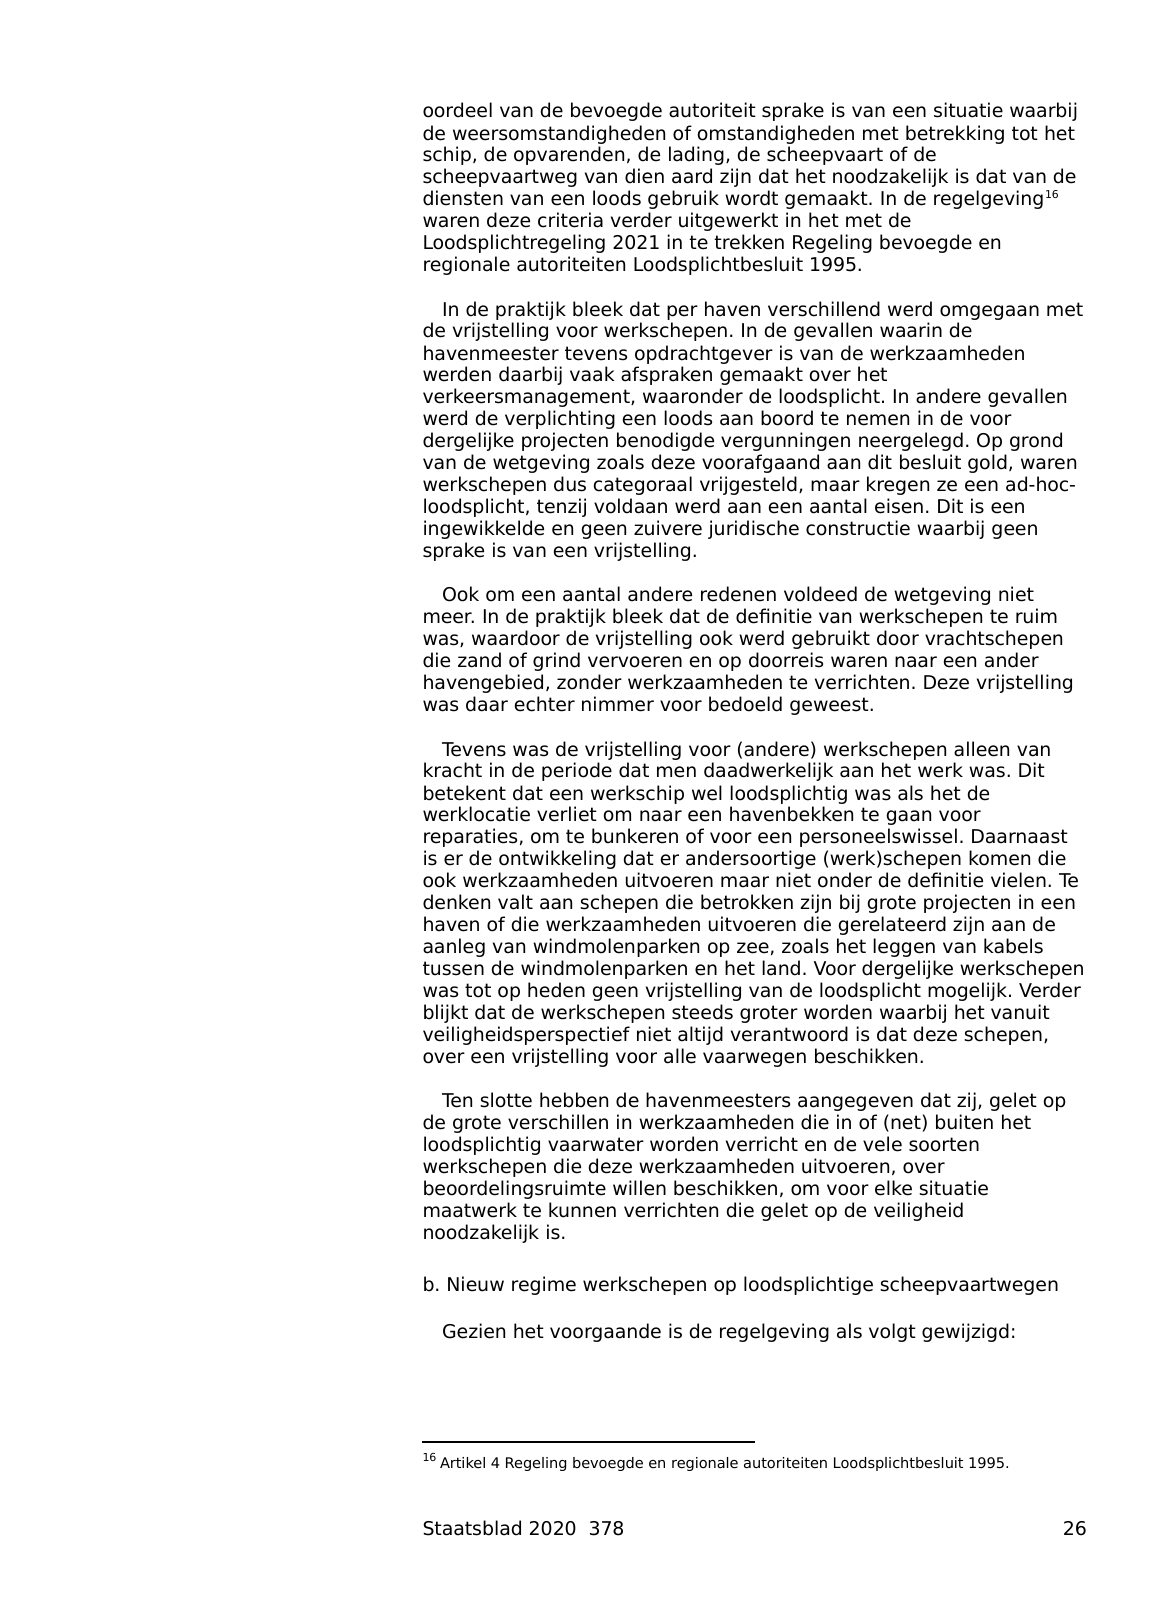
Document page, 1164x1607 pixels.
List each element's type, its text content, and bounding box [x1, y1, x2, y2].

text Ten slotte hebben de havenmeesters aangegeven dat zij, gelet op de grote verschillen in werkzaamheden die in of (net) buiten het loodsplichtig vaarwater worden verricht en de vele soorten werkschepen die deze werkzaamheden uitvoeren, over beoordelingsruimte willen beschikken, om voor elke situatie maatwerk te kunnen verrichten die gelet op de veiligheid noodzakelijk is. [422, 1090, 1087, 1244]
text Ook om een aantal andere redenen voldeed de wetgeving niet meer. In de praktijk bleek dat de definitie van werkschepen te ruim was, waardoor de vrijstelling ook werd gebruikt door vrachtschepen die zand of grind vervoeren en op doorreis waren naar een ander havengebied, zonder werkzaamheden te verrichten. Deze vrijstelling was daar echter nimmer voor bedoeld geweest. [422, 584, 1087, 716]
text oordeel van de bevoegde autoriteit sprake is van een situatie waarbij de weersomstandigheden of omstandigheden met betrekking tot het schip, de opvarenden, de lading, de scheepvaart of de scheepvaartweg van dien aard zijn dat het noodzakelijk is dat van de diensten van een loods gebruik wordt gemaakt. In de regelgeving waren deze criteria verder uitgewerkt in het met de Loodsplichtregeling 2021 in te trekken Regeling bevoegde en regionale autoriteiten Loodsplichtbesluit 1995. [422, 100, 1087, 276]
subtitle b. Nieuw regime werkschepen op loodsplichtige scheepvaartwegen [422, 1274, 1087, 1296]
text Tevens was de vrijstelling voor (andere) werkschepen alleen van kracht in de periode dat men daadwerkelijk aan het werk was. Dit betekent dat een werkschip wel loodsplichtig was als het de werklocatie verliet om naar een havenbekken te gaan voor reparaties, om te bunkeren of voor een personeelswissel. Daarnaast is er de ontwikkeling dat er andersoortige (werk)schepen komen die ook werkzaamheden uitvoeren maar niet onder de definitie vielen. Te denken valt aan schepen die betrokken zijn bij grote projecten in een haven of die werkzaamheden uitvoeren die gerelateerd zijn aan de aanleg van windmolenparken op zee, zoals het leggen van kabels tussen de windmolenparken en het land. Voor dergelijke werkschepen was tot op heden geen vrijstelling van de loodsplicht mogelijk. Verder blijkt dat de werkschepen steeds groter worden waarbij het vanuit veiligheidsperspectief niet altijd verantwoord is dat deze schepen, over een vrijstelling voor alle vaarwegen beschikken. [422, 738, 1087, 1068]
text In de praktijk bleek dat per haven verschillend werd omgegaan met de vrijstelling voor werkschepen. In de gevallen waarin de havenmeester tevens opdrachtgever is van de werkzaamheden werden daarbij vaak afspraken gemaakt over het verkeersmanagement, waaronder de loodsplicht. In andere gevallen werd de verplichting een loods aan boord te nemen in de voor dergelijke projecten benodigde vergunningen neergelegd. Op grond van de wetgeving zoals deze voorafgaand aan dit besluit gold, waren werkschepen dus categoraal vrijgesteld, maar kregen ze een ad-hoc-loodsplicht, tenzij voldaan werd aan een aantal eisen. Dit is een ingewikkelde en geen zuivere juridische constructie waarbij geen sprake is van een vrijstelling. [422, 298, 1087, 562]
text Artikel 4 Regeling bevoegde en regionale autoriteiten Loodsplichtbesluit 1995. [422, 1451, 1087, 1473]
text Gezien het voorgaande is de regelgeving als volgt gewijzigd: [422, 1321, 1087, 1343]
